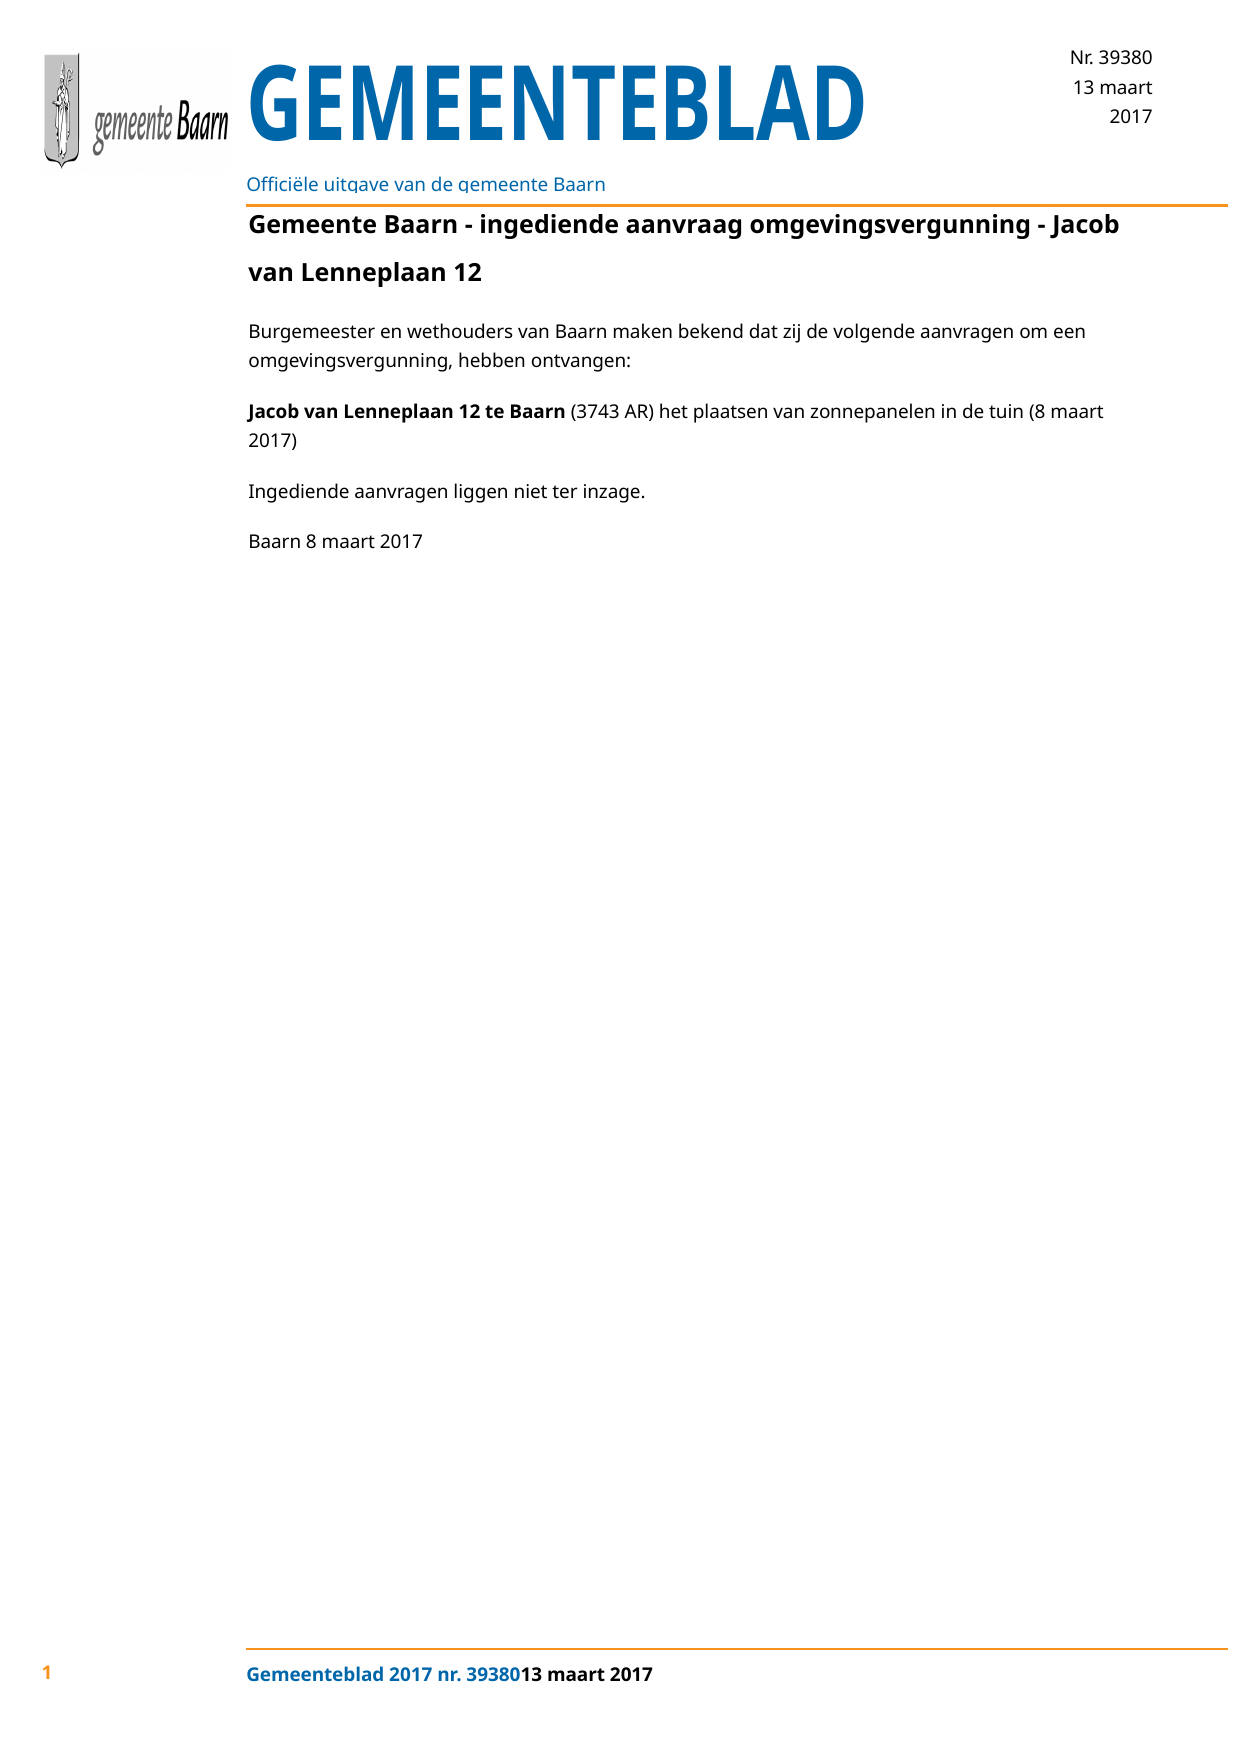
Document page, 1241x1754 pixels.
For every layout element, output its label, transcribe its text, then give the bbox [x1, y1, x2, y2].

picture [41, 47, 231, 172]
text Baarn 8 maart 2017 [248, 528, 1152, 554]
text Burgemeester en wethouders van Baarn maken bekend dat zij de volgende aanvragen om een omgevingsvergunning, hebben ontvangen: [248, 318, 1152, 373]
text Ingediende aanvragen liggen niet ter inzage. [248, 478, 1152, 504]
text Gemeente Baarn - ingediende aanvraag omgevingsvergunning - Jacob van Lenneplaan 12 [248, 207, 1152, 288]
text Jacob van Lenneplaan 12 te Baarn (3743 AR) het plaatsen van zonnepanelen in de tuin (8 maart 2017) [248, 398, 1152, 453]
